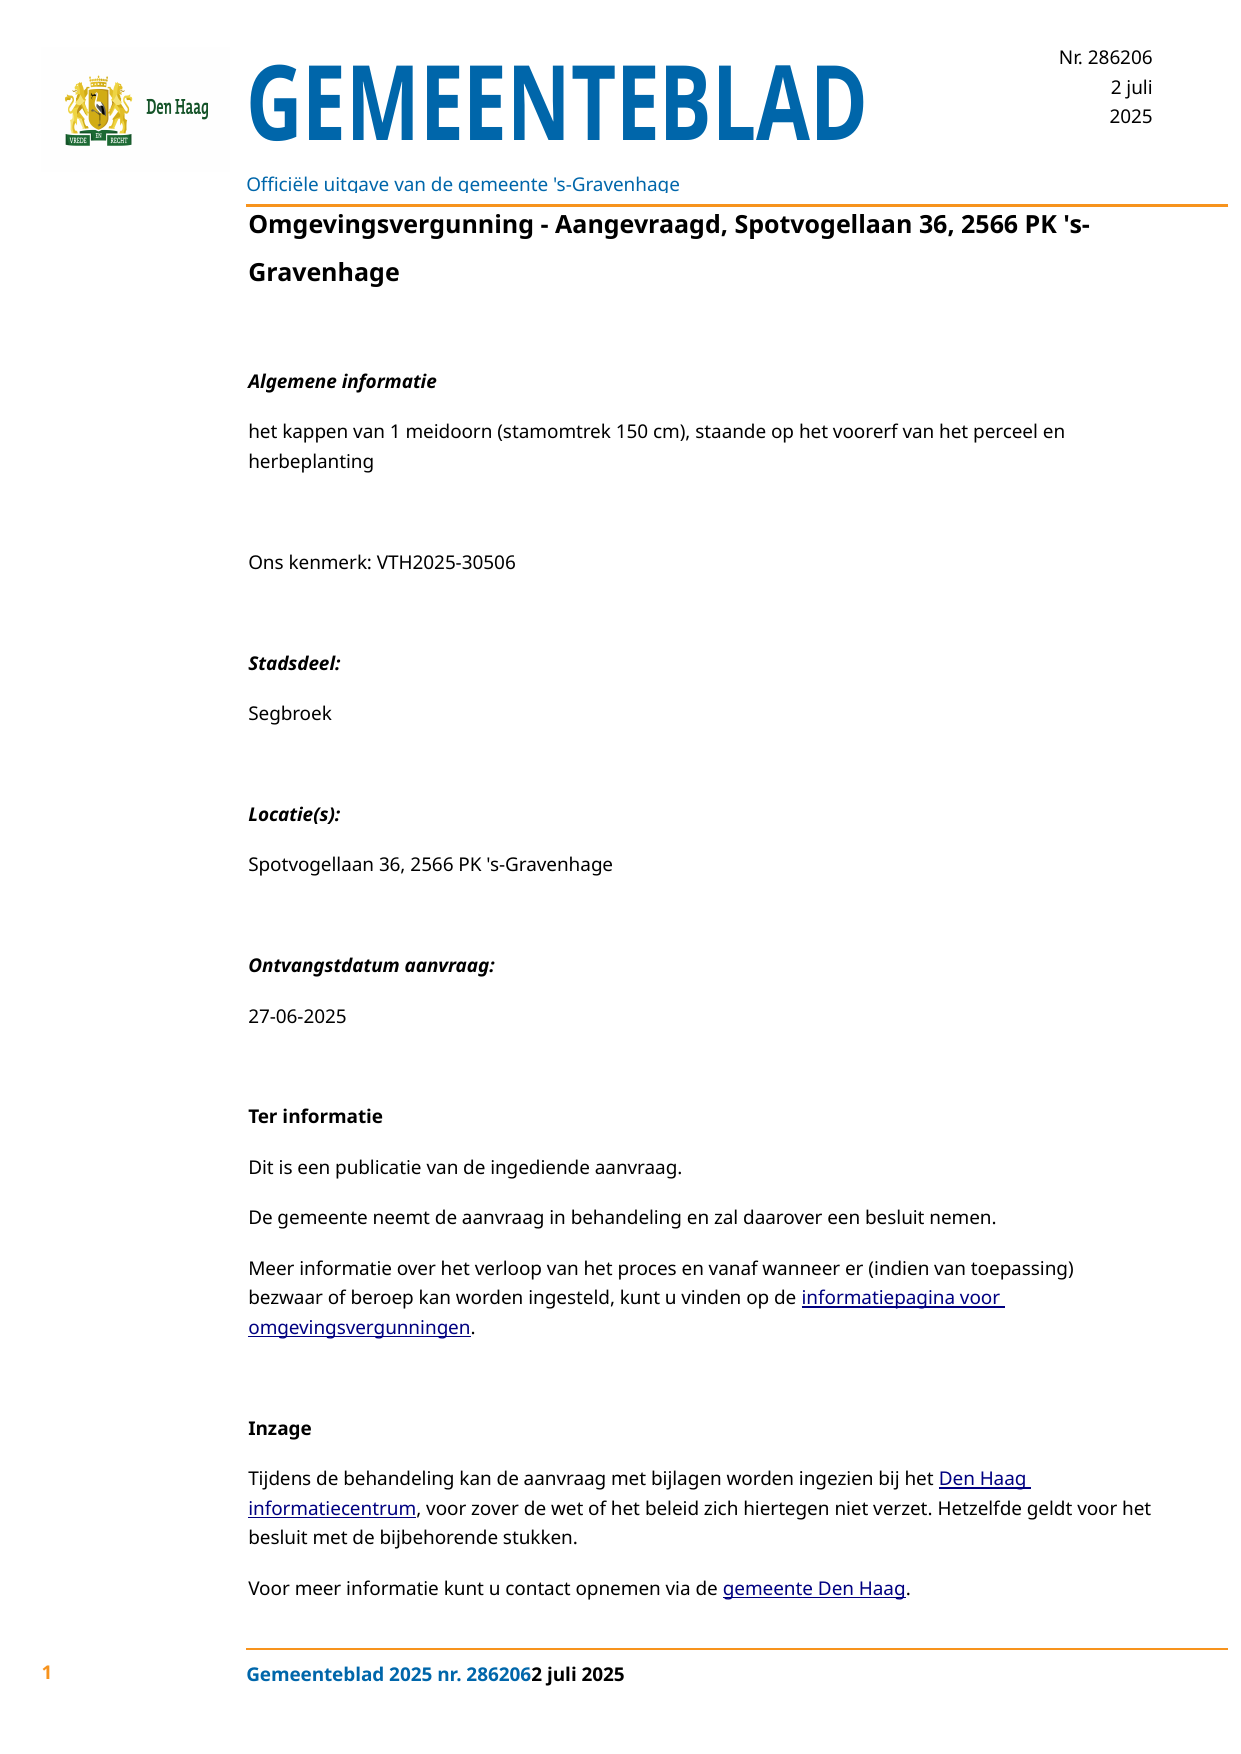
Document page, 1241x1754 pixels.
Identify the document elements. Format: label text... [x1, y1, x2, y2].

text Stadsdeel: [248, 650, 1152, 676]
text Algemene informatie [248, 368, 1152, 394]
text Segbroek [248, 700, 1152, 726]
text Dit is een publicatie van de ingediende aanvraag. [248, 1154, 1152, 1180]
text Voor meer informatie kunt u contact opnemen via de gemeente Den Haag. [248, 1575, 1152, 1601]
text Ter informatie [248, 1104, 1152, 1129]
text Locatie(s): [248, 801, 1152, 827]
text Spotvogellaan 36, 2566 PK 's-Gravenhage [248, 852, 1152, 877]
text Meer informatie over het verloop van het proces en vanaf wanneer er (indien van toepassing) bezwaar of beroep kan worden ingesteld, kunt u vinden op de informatiepagina voor omgevingsvergunningen. [248, 1255, 1152, 1340]
text Ontvangstdatum aanvraag: [248, 952, 1152, 978]
text Ons kenmerk: VTH2025-30506 [248, 549, 1152, 575]
picture [41, 47, 231, 172]
text Tijdens de behandeling kan de aanvraag met bijlagen worden ingezien bij het Den Haag informatiecentrum, voor zover de wet of het beleid zich hiertegen niet verzet. Hetzelfde geldt voor het besluit met de bijbehorende stukken. [248, 1465, 1152, 1550]
text Omgevingsvergunning - Aangevraagd, Spotvogellaan 36, 2566 PK 's-Gravenhage [248, 207, 1152, 288]
text Inzage [248, 1415, 1152, 1441]
text 27-06-2025 [248, 1003, 1152, 1029]
text het kappen van 1 meidoorn (stamomtrek 150 cm), staande op het voorerf van het perceel en herbeplanting [248, 419, 1152, 474]
text De gemeente neemt de aanvraag in behandeling en zal daarover een besluit nemen. [248, 1204, 1152, 1230]
